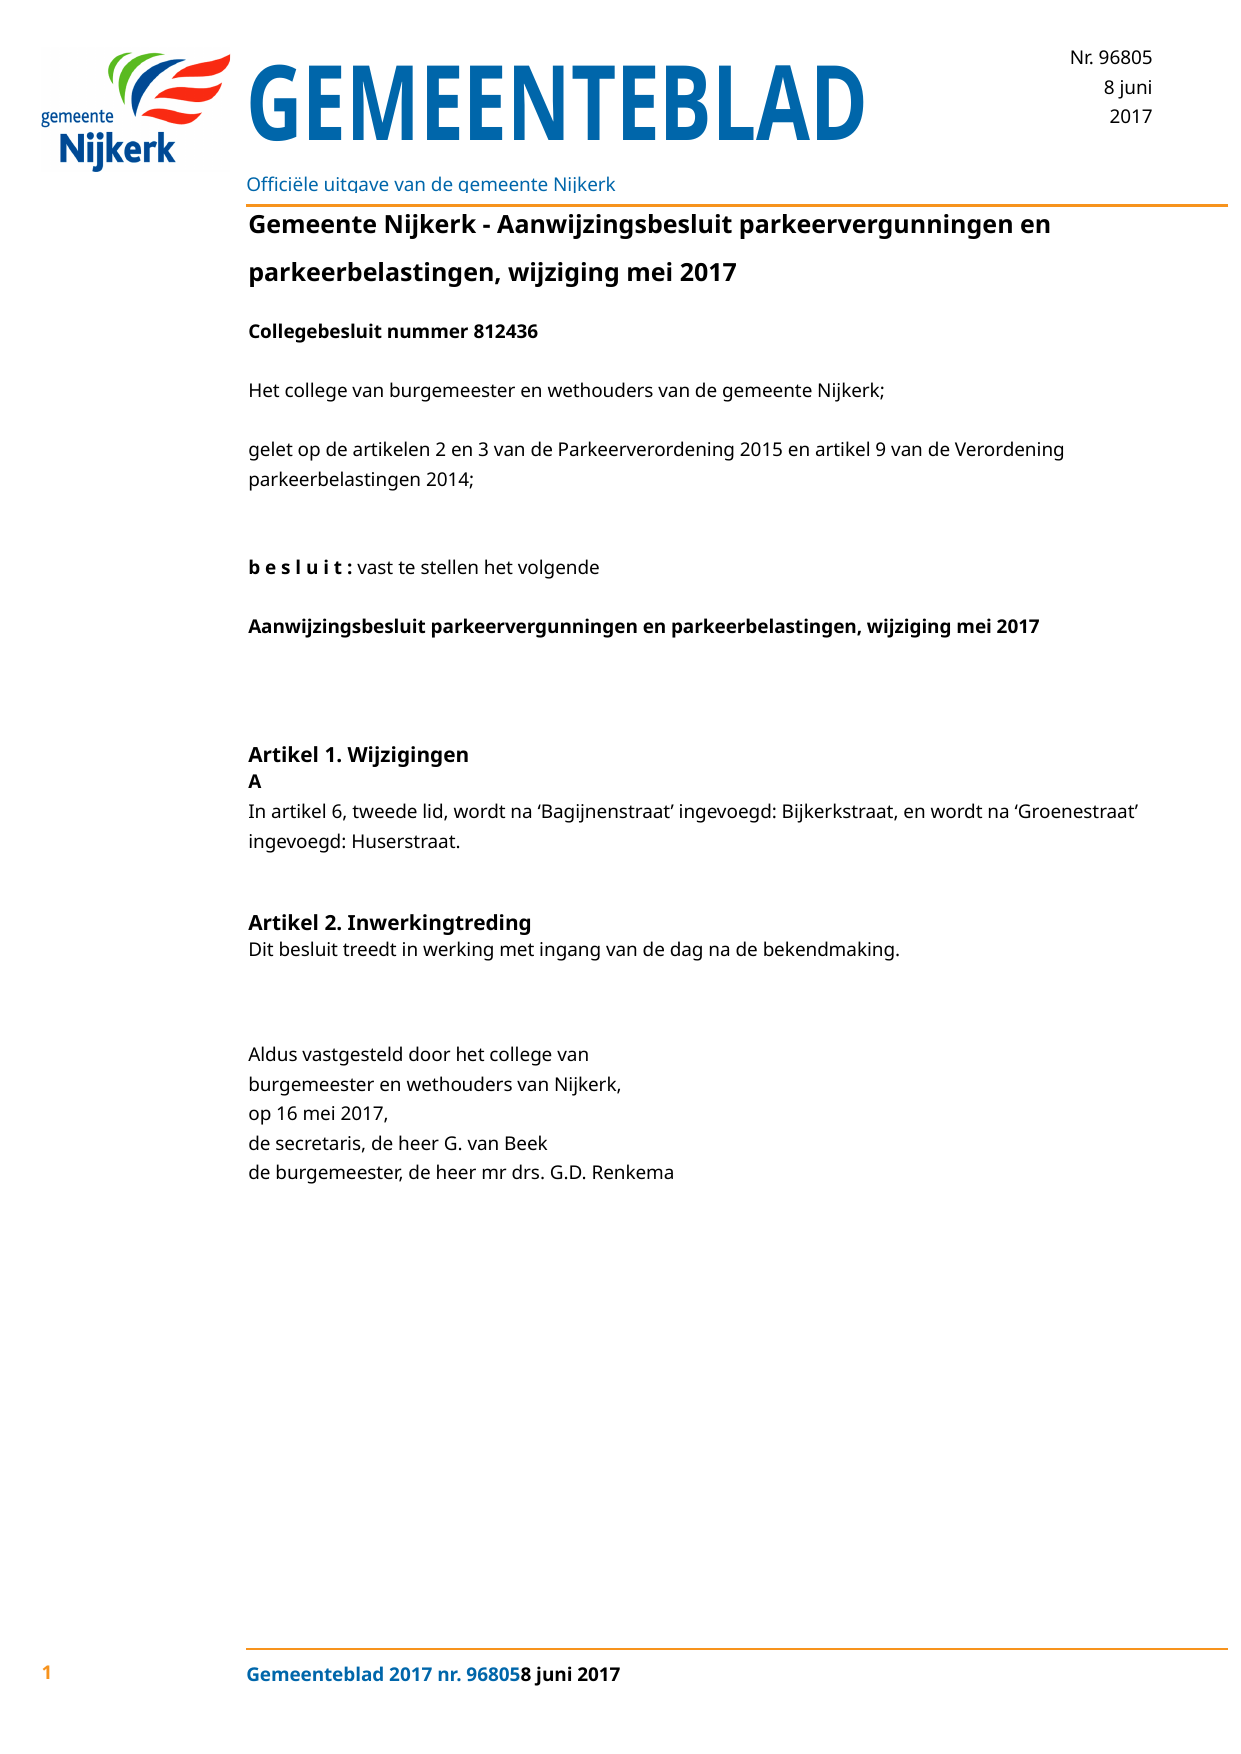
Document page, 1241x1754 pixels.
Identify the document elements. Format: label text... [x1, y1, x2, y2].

text In artikel 6, tweede lid, wordt na ‘Bagijnenstraat’ ingevoegd: Bijkerkstraat, en wordt na ‘Groenestraat’ ingevoegd: Huserstraat. [248, 798, 1152, 854]
text gelet op de artikelen 2 en 3 van de Parkeerverordening 2015 en artikel 9 van de Verordening parkeerbelastingen 2014; [248, 436, 1152, 492]
text Het college van burgemeester en wethouders van de gemeente Nijkerk; [248, 377, 1152, 403]
text Collegebesluit nummer 812436 [248, 318, 1152, 344]
text Aanwijzingsbesluit parkeervergunningen en parkeerbelastingen, wijziging mei 2017 [248, 614, 1152, 639]
text Aldus vastgesteld door het college van [248, 1041, 1152, 1067]
text Dit besluit treedt in werking met ingang van de dag na de bekendmaking. [248, 936, 1152, 962]
text A [248, 769, 1152, 794]
text de burgemeester, de heer mr drs. G.D. Renkema [248, 1159, 1152, 1185]
text de secretaris, de heer G. van Beek [248, 1130, 1152, 1156]
text Artikel 1. Wijzigingen [248, 740, 1152, 769]
picture [41, 47, 231, 172]
text op 16 mei 2017, [248, 1100, 1152, 1126]
text Artikel 2. Inwerkingtreding [248, 908, 1152, 936]
text b e s l u i t : vast te stellen het volgende [248, 554, 1152, 580]
text burgemeester en wethouders van Nijkerk, [248, 1071, 1152, 1096]
text Gemeente Nijkerk - Aanwijzingsbesluit parkeervergunningen en parkeerbelastingen, wijziging mei 2017 [248, 207, 1152, 288]
